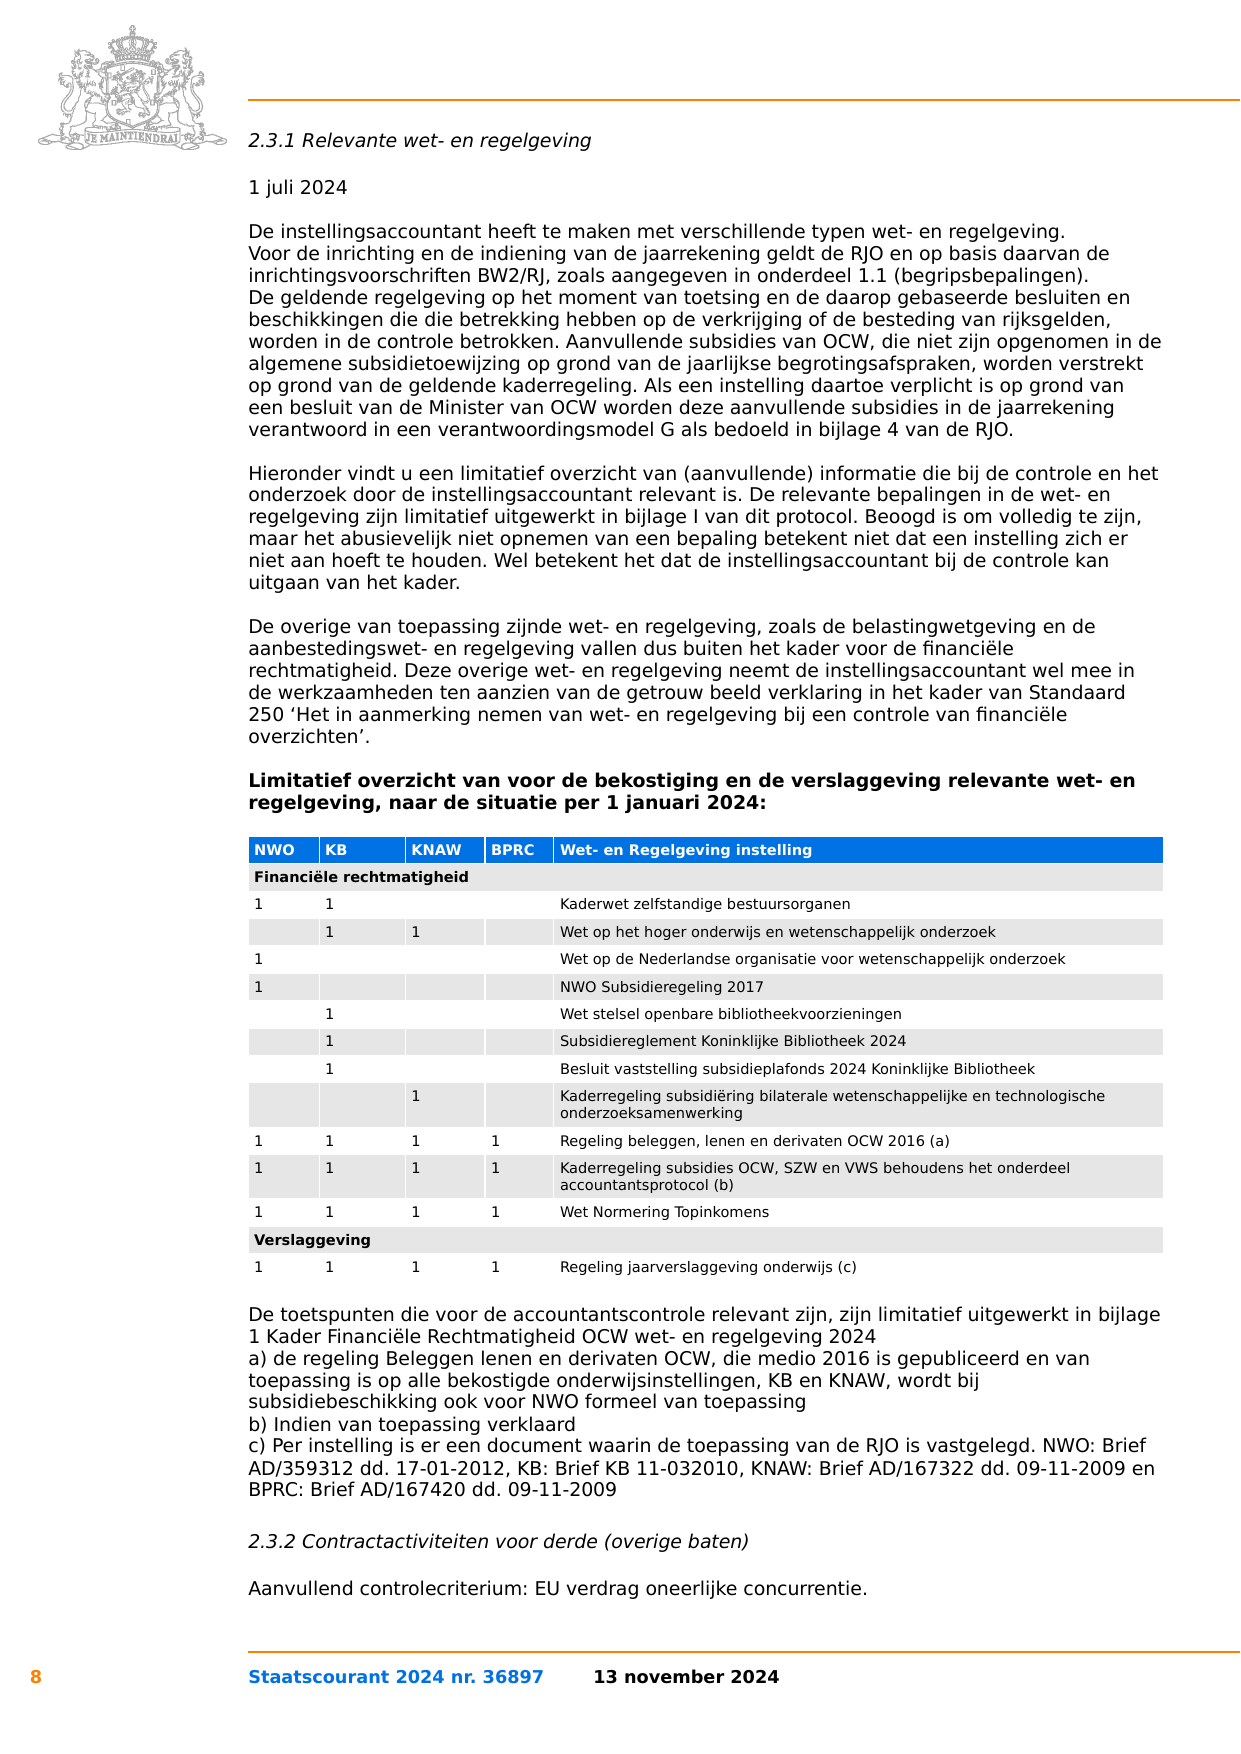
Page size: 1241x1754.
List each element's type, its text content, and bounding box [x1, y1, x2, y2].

table_cell Financiële rechtmatigheid [249, 864, 1163, 891]
text De instellingsaccountant heeft te maken met verschillende typen wet- en regelgeving. [248, 221, 1163, 243]
table_cell [406, 1001, 484, 1027]
table_cell 1 [320, 1254, 405, 1281]
text Voor de inrichting en de indiening van de jaarrekening geldt de RJO en op basis daarvan de inrichtingsvoorschriften BW2/RJ, zoals aangegeven in onderdeel 1.1 (begripsbepalingen). [248, 243, 1163, 287]
table_cell 1 [249, 1128, 319, 1154]
text Aanvullend controlecriterium: EU verdrag oneerlijke concurrentie. [248, 1578, 1163, 1600]
table_cell 1 [249, 974, 319, 1000]
table_cell [486, 1029, 553, 1055]
table_cell 1 [486, 1200, 553, 1226]
table_cell Wet op het hoger onderwijs en wetenschappelijk onderzoek [554, 919, 1163, 945]
text 1 juli 2024 [248, 177, 1163, 199]
table_cell 1 [249, 892, 319, 918]
table_cell Wet op de Nederlandse organisatie voor wetenschappelijk onderzoek [554, 946, 1163, 973]
table_header BPRC [486, 837, 553, 863]
text Hieronder vindt u een limitatief overzicht van (aanvullende) informatie die bij de controle en het onderzoek door de instellingsaccountant relevant is. De relevante bepalingen in de wet- en regelgeving zijn limitatief uitgewerkt in bijlage I van dit protocol. Beoogd is om volledig te zijn, maar het abusievelijk niet opnemen van een bepaling betekent niet dat een instelling zich er niet aan hoeft te houden. Wel betekent het dat de instellingsaccountant bij de controle kan uitgaan van het kader. [248, 462, 1163, 594]
table_cell [320, 974, 405, 1000]
table_cell [406, 946, 484, 973]
table_cell [249, 1083, 319, 1127]
subtitle 2.3.1 Relevante wet- en regelgeving [248, 130, 1163, 152]
table_header KB [320, 837, 405, 863]
text c) Per instelling is er een document waarin de toepassing van de RJO is vastgelegd. NWO: Brief AD/359312 dd. 17-01-2012, KB: Brief KB 11-032010, KNAW: Brief AD/167322 dd. 09-11-2009 en BPRC: Brief AD/167420 dd. 09-11-2009 [248, 1435, 1163, 1501]
subtitle 2.3.2 Contractactiviteiten voor derde (overige baten) [248, 1531, 1163, 1553]
table_cell Regeling beleggen, lenen en derivaten OCW 2016 (a) [554, 1128, 1163, 1154]
table_cell Kaderwet zelfstandige bestuursorganen [554, 892, 1163, 918]
table_cell Besluit vaststelling subsidieplafonds 2024 Koninklijke Bibliotheek [554, 1056, 1163, 1082]
table_cell 1 [249, 1200, 319, 1226]
table_cell 1 [249, 1155, 319, 1198]
table_cell [249, 1029, 319, 1055]
table_cell [406, 1029, 484, 1055]
text a) de regeling Beleggen lenen en derivaten OCW, die medio 2016 is gepubliceerd en van toepassing is op alle bekostigde onderwijsinstellingen, KB en KNAW, wordt bij subsidiebeschikking ook voor NWO formeel van toepassing [248, 1347, 1163, 1413]
text Limitatief overzicht van voor de bekostiging en de verslaggeving relevante wet- en regelgeving, naar de situatie per 1 januari 2024: [248, 770, 1163, 814]
table_cell 1 [320, 1128, 405, 1154]
table_cell 1 [486, 1155, 553, 1198]
table_cell 1 [320, 1155, 405, 1198]
text De geldende regelgeving op het moment van toetsing en de daarop gebaseerde besluiten en beschikkingen die die betrekking hebben op de verkrijging of de besteding van rijksgelden, worden in de controle betrokken. Aanvullende subsidies van OCW, die niet zijn opgenomen in de algemene subsidietoewijzing op grond van de jaarlijkse begrotingsafspraken, worden verstrekt op grond van de geldende kaderregeling. Als een instelling daartoe verplicht is op grond van een besluit van de Minister van OCW worden deze aanvullende subsidies in de jaarrekening verantwoord in een verantwoordingsmodel G als bedoeld in bijlage 4 van de RJO. [248, 287, 1163, 441]
table_cell Wet Normering Topinkomens [554, 1200, 1163, 1226]
table_cell [486, 974, 553, 1000]
table_cell 1 [320, 892, 405, 918]
table_header Wet- en Regelgeving instelling [554, 837, 1163, 863]
table_cell Verslaggeving [249, 1227, 1163, 1253]
table_cell 1 [320, 919, 405, 945]
table_cell [486, 892, 553, 918]
table_cell Kaderregeling subsidiëring bilaterale wetenschappelijke en technologische onderzoeksamenwerking [554, 1083, 1163, 1127]
table_cell [320, 946, 405, 973]
table_cell 1 [486, 1254, 553, 1281]
table_cell 1 [320, 1056, 405, 1082]
table_cell 1 [406, 1155, 484, 1198]
text b) Indien van toepassing verklaard [248, 1413, 1163, 1435]
table_cell [486, 1083, 553, 1127]
text De toetspunten die voor de accountantscontrole relevant zijn, zijn limitatief uitgewerkt in bijlage 1 Kader Financiële Rechtmatigheid OCW wet- en regelgeving 2024 [248, 1303, 1163, 1347]
table_cell 1 [406, 1128, 484, 1154]
table_cell 1 [406, 1083, 484, 1127]
table_cell 1 [249, 1254, 319, 1281]
table_cell 1 [406, 1200, 484, 1226]
table_cell 1 [320, 1029, 405, 1055]
picture [38, 25, 227, 150]
table_header NWO [249, 837, 319, 863]
table_cell Subsidiereglement Koninklijke Bibliotheek 2024 [554, 1029, 1163, 1055]
table_cell 1 [320, 1001, 405, 1027]
table_cell [486, 1001, 553, 1027]
table_cell [406, 1056, 484, 1082]
table_cell Wet stelsel openbare bibliotheekvoorzieningen [554, 1001, 1163, 1027]
table_cell NWO Subsidieregeling 2017 [554, 974, 1163, 1000]
table_cell [406, 892, 484, 918]
table_cell [320, 1083, 405, 1127]
table_cell Regeling jaarverslaggeving onderwijs (c) [554, 1254, 1163, 1281]
table_cell [406, 974, 484, 1000]
table_cell [249, 1056, 319, 1082]
table_cell 1 [486, 1128, 553, 1154]
table_cell [486, 1056, 553, 1082]
table_cell [249, 1001, 319, 1027]
table_header KNAW [406, 837, 484, 863]
table_cell [486, 946, 553, 973]
table_cell 1 [406, 919, 484, 945]
table_cell 1 [320, 1200, 405, 1226]
table_cell [249, 919, 319, 945]
table_cell [486, 919, 553, 945]
table_cell Kaderregeling subsidies OCW, SZW en VWS behoudens het onderdeel accountantsprotocol (b) [554, 1155, 1163, 1198]
table_cell 1 [249, 946, 319, 973]
table_cell 1 [406, 1254, 484, 1281]
text De overige van toepassing zijnde wet- en regelgeving, zoals de belastingwetgeving en de aanbestedingswet- en regelgeving vallen dus buiten het kader voor de financiële rechtmatigheid. Deze overige wet- en regelgeving neemt de instellingsaccountant wel mee in de werkzaamheden ten aanzien van de getrouw beeld verklaring in het kader van Standaard 250 ‘Het in aanmerking nemen van wet- en regelgeving bij een controle van financiële overzichten’. [248, 616, 1163, 748]
